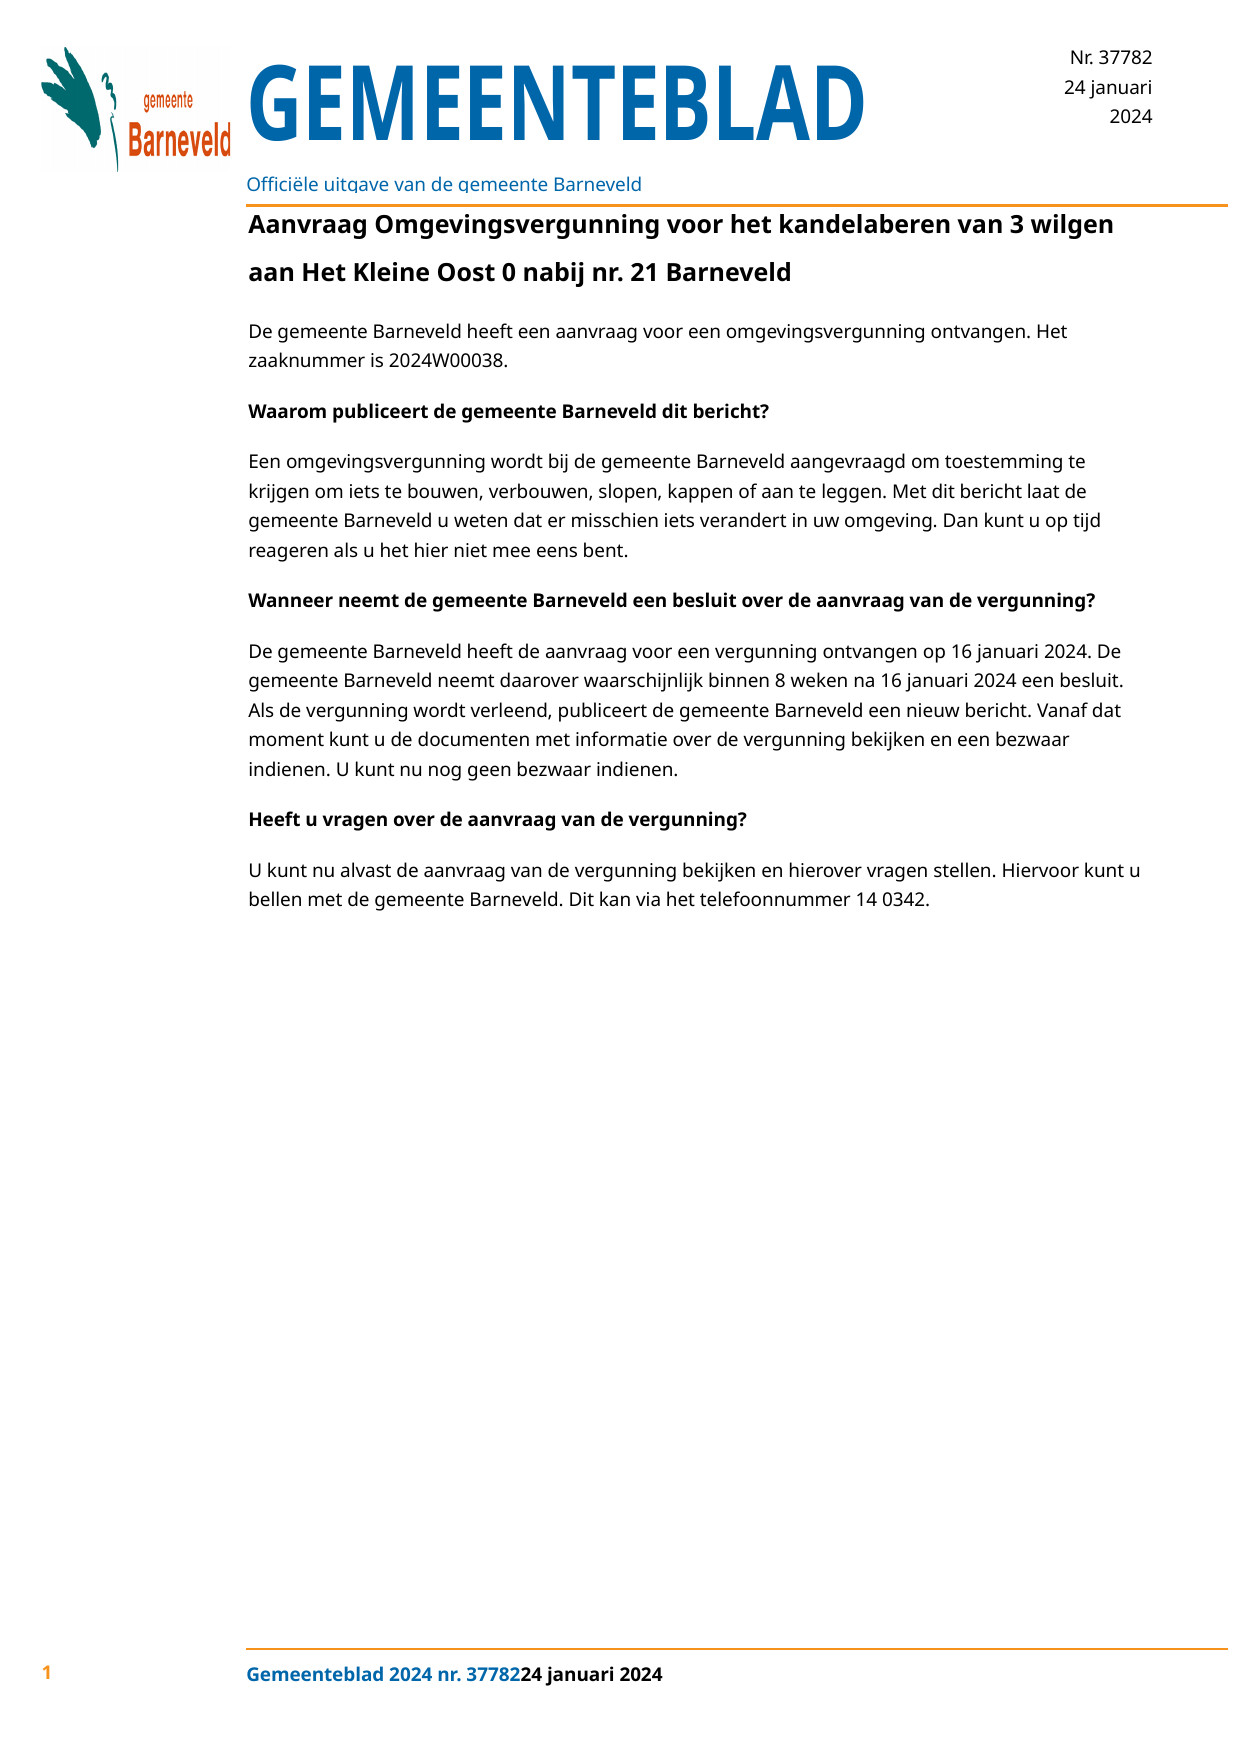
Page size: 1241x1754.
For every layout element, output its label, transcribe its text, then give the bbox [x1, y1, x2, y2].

text Aanvraag Omgevingsvergunning voor het kandelaberen van 3 wilgen aan Het Kleine Oost 0 nabij nr. 21 Barneveld [248, 207, 1152, 288]
text De gemeente Barneveld heeft een aanvraag voor een omgevingsvergunning ontvangen. Het zaaknummer is 2024W00038. [248, 318, 1152, 373]
text De gemeente Barneveld heeft de aanvraag voor een vergunning ontvangen op 16 januari 2024. De gemeente Barneveld neemt daarover waarschijnlijk binnen 8 weken na 16 januari 2024 een besluit. Als de vergunning wordt verleend, publiceert de gemeente Barneveld een nieuw bericht. Vanaf dat moment kunt u de documenten met informatie over de vergunning bekijken en een bezwaar indienen. U kunt nu nog geen bezwaar indienen. [248, 638, 1152, 782]
text U kunt nu alvast de aanvraag van de vergunning bekijken en hierover vragen stellen. Hiervoor kunt u bellen met de gemeente Barneveld. Dit kan via het telefoonnummer 14 0342. [248, 857, 1152, 912]
text Heeft u vragen over de aanvraag van de vergunning? [248, 807, 1152, 832]
text Een omgevingsvergunning wordt bij de gemeente Barneveld aangevraagd om toestemming te krijgen om iets te bouwen, verbouwen, slopen, kappen of aan te leggen. Met dit bericht laat de gemeente Barneveld u weten dat er misschien iets verandert in uw omgeving. Dan kunt u op tijd reageren als u het hier niet mee eens bent. [248, 448, 1152, 563]
picture [41, 47, 231, 172]
text Waarom publiceert de gemeente Barneveld dit bericht? [248, 398, 1152, 424]
text Wanneer neemt de gemeente Barneveld een besluit over de aanvraag van de vergunning? [248, 587, 1152, 613]
